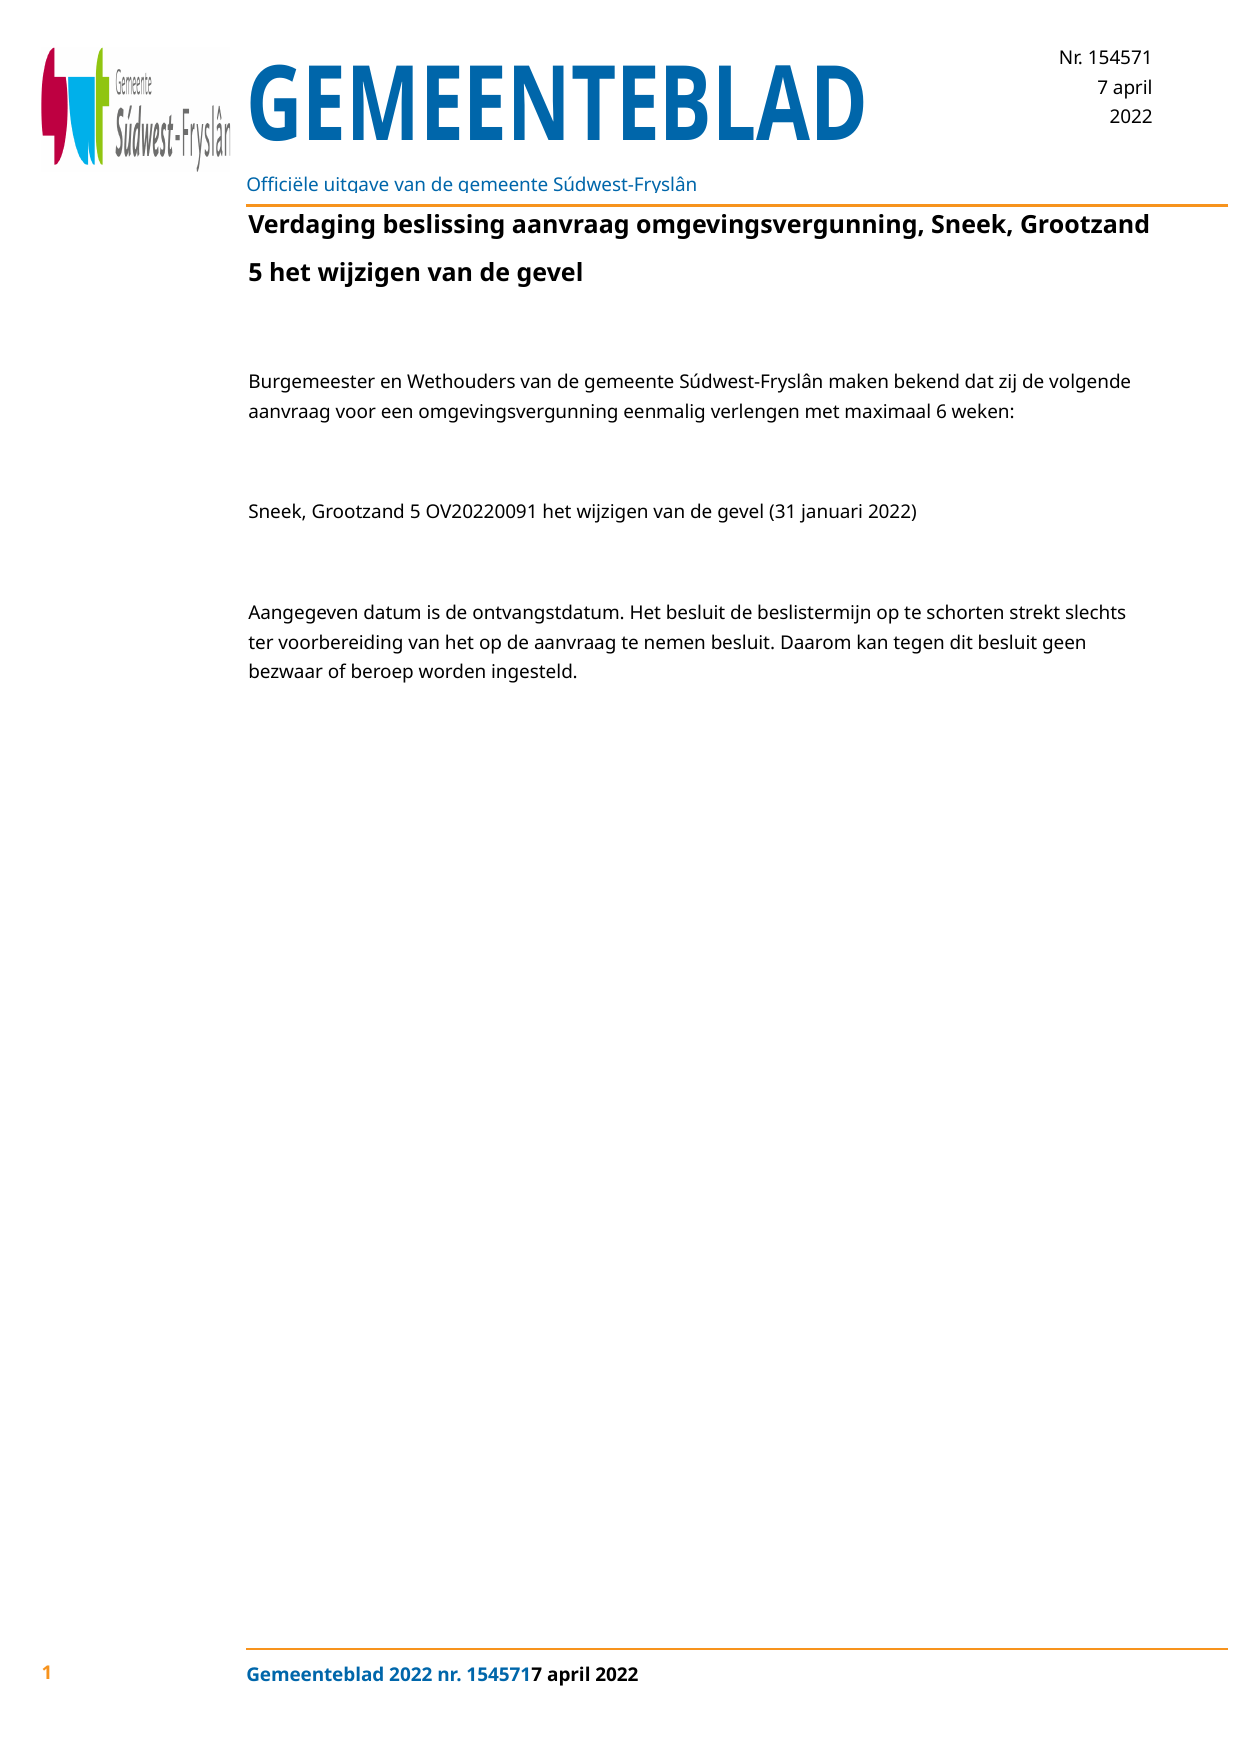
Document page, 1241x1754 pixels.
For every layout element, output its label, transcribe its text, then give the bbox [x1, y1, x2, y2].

text Aangegeven datum is de ontvangstdatum. Het besluit de beslistermijn op te schorten strekt slechts ter voorbereiding van het op de aanvraag te nemen besluit. Daarom kan tegen dit besluit geen bezwaar of beroep worden ingesteld. [248, 599, 1152, 684]
text Burgemeester en Wethouders van de gemeente Súdwest-Fryslân maken bekend dat zij de volgende aanvraag voor een omgevingsvergunning eenmalig verlengen met maximaal 6 weken: [248, 368, 1152, 424]
text Verdaging beslissing aanvraag omgevingsvergunning, Sneek, Grootzand 5 het wijzigen van de gevel [248, 207, 1152, 288]
picture [41, 47, 231, 172]
text Sneek, Grootzand 5 OV20220091 het wijzigen van de gevel (31 januari 2022) [248, 499, 1152, 524]
